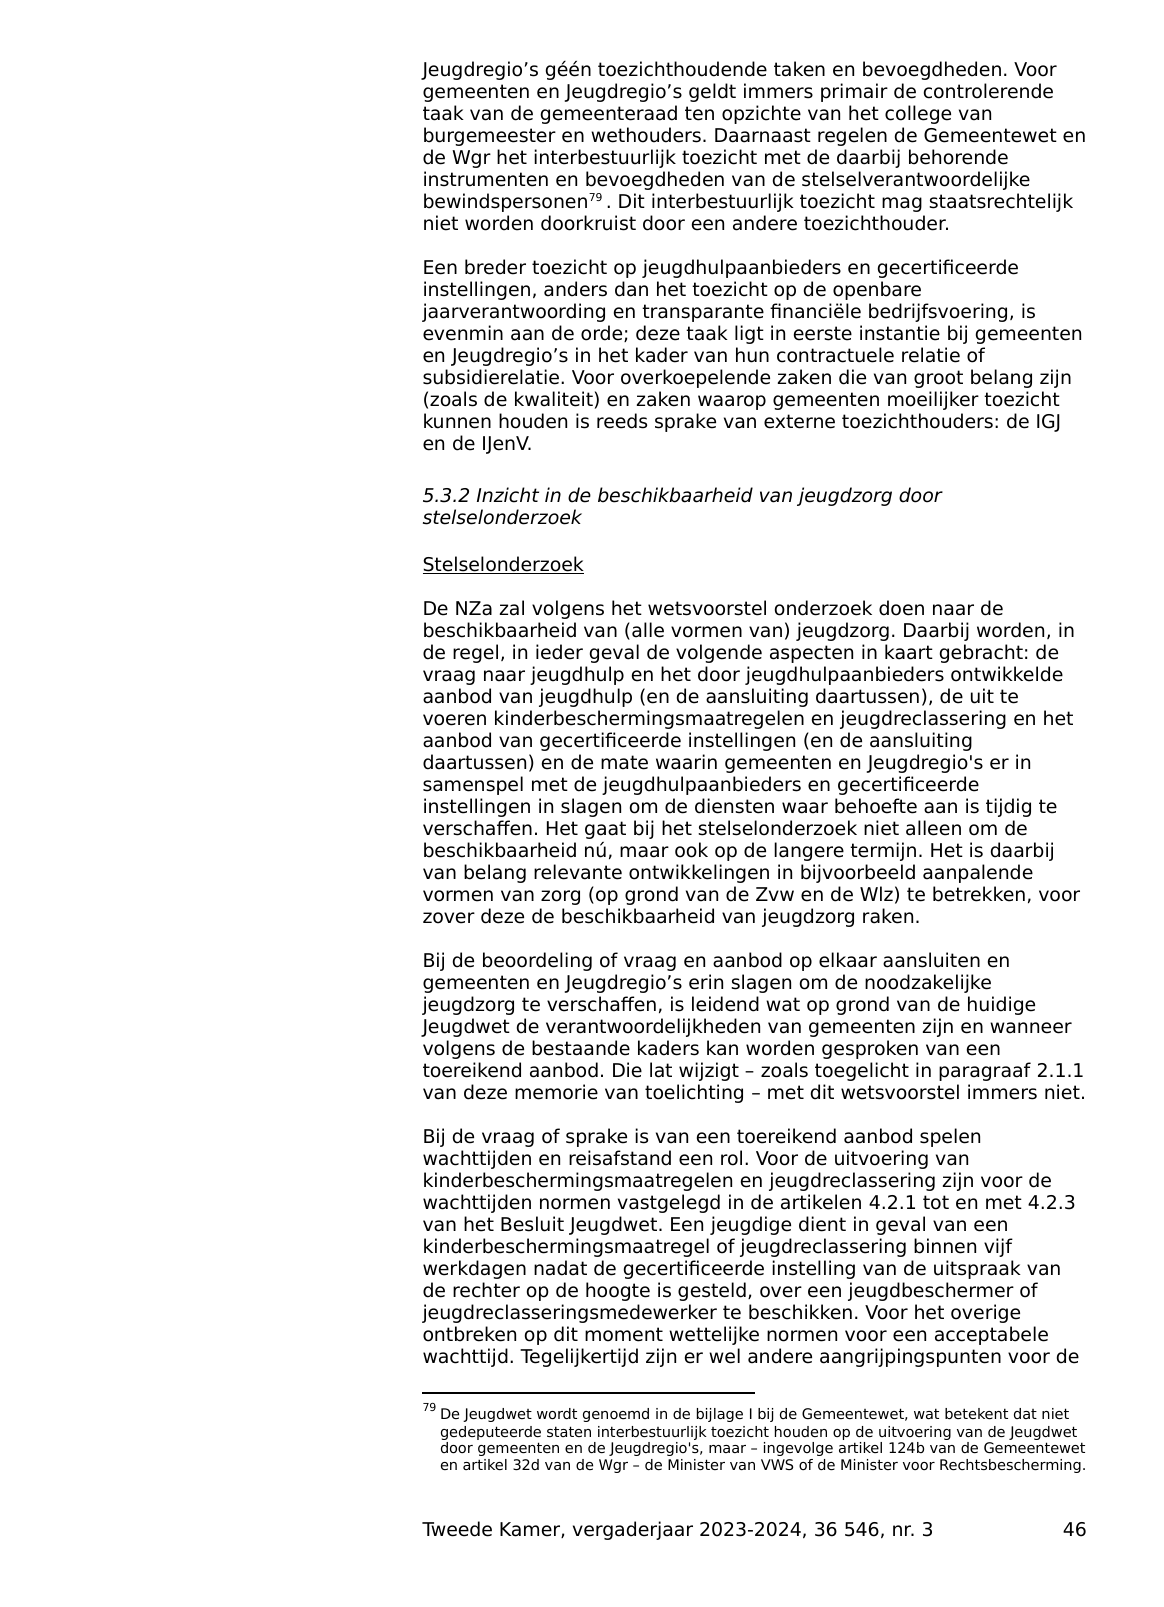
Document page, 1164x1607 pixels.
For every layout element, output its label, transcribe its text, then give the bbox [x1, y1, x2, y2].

text Jeugdregio’s géén toezichthoudende taken en bevoegdheden. Voor gemeenten en Jeugdregio’s geldt immers primair de controlerende taak van de gemeenteraad ten opzichte van het college van burgemeester en wethouders. Daarnaast regelen de Gemeentewet en de Wgr het interbestuurlijk toezicht met de daarbij behorende instrumenten en bevoegdheden van de stelselverantwoordelijke bewindspersonen. Dit interbestuurlijk toezicht mag staatsrechtelijk niet worden doorkruist door een andere toezichthouder. [422, 59, 1087, 235]
subtitle 5.3.2 Inzicht in de beschikbaarheid van jeugdzorg door stelselonderzoek [422, 485, 1087, 529]
text De Jeugdwet wordt genoemd in de bijlage I bij de Gemeentewet, wat betekent dat niet gedeputeerde staten interbestuurlijk toezicht houden op de uitvoering van de Jeugdwet door gemeenten en de Jeugdregio's, maar – ingevolge artikel 124b van de Gemeentewet en artikel 32d van de Wgr – de Minister van VWS of de Minister voor Rechtsbescherming. [422, 1402, 1087, 1474]
subtitle Stelselonderzoek [422, 554, 1087, 576]
text De NZa zal volgens het wetsvoorstel onderzoek doen naar de beschikbaarheid van (alle vormen van) jeugdzorg. Daarbij worden, in de regel, in ieder geval de volgende aspecten in kaart gebracht: de vraag naar jeugdhulp en het door jeugdhulpaanbieders ontwikkelde aanbod van jeugdhulp (en de aansluiting daartussen), de uit te voeren kinderbeschermingsmaatregelen en jeugdreclassering en het aanbod van gecertificeerde instellingen (en de aansluiting daartussen) en de mate waarin gemeenten en Jeugdregio's er in samenspel met de jeugdhulpaanbieders en gecertificeerde instellingen in slagen om de diensten waar behoefte aan is tijdig te verschaffen. Het gaat bij het stelselonderzoek niet alleen om de beschikbaarheid nú, maar ook op de langere termijn. Het is daarbij van belang relevante ontwikkelingen in bijvoorbeeld aanpalende vormen van zorg (op grond van de Zvw en de Wlz) te betrekken, voor zover deze de beschikbaarheid van jeugdzorg raken. [422, 598, 1087, 928]
text Bij de beoordeling of vraag en aanbod op elkaar aansluiten en gemeenten en Jeugdregio’s erin slagen om de noodzakelijke jeugdzorg te verschaffen, is leidend wat op grond van de huidige Jeugdwet de verantwoordelijkheden van gemeenten zijn en wanneer volgens de bestaande kaders kan worden gesproken van een toereikend aanbod. Die lat wijzigt – zoals toegelicht in paragraaf 2.1.1 van deze memorie van toelichting – met dit wetsvoorstel immers niet. [422, 950, 1087, 1104]
text Bij de vraag of sprake is van een toereikend aanbod spelen wachttijden en reisafstand een rol. Voor de uitvoering van kinderbeschermingsmaatregelen en jeugdreclassering zijn voor de wachttijden normen vastgelegd in de artikelen 4.2.1 tot en met 4.2.3 van het Besluit Jeugdwet. Een jeugdige dient in geval van een kinderbeschermingsmaatregel of jeugdreclassering binnen vijf werkdagen nadat de gecertificeerde instelling van de uitspraak van de rechter op de hoogte is gesteld, over een jeugdbeschermer of jeugdreclasseringsmedewerker te beschikken. Voor het overige ontbreken op dit moment wettelijke normen voor een acceptabele wachttijd. Tegelijkertijd zijn er wel andere aangrijpingspunten voor de [422, 1126, 1087, 1368]
text Een breder toezicht op jeugdhulpaanbieders en gecertificeerde instellingen, anders dan het toezicht op de openbare jaarverantwoording en transparante financiële bedrijfsvoering, is evenmin aan de orde; deze taak ligt in eerste instantie bij gemeenten en Jeugdregio’s in het kader van hun contractuele relatie of subsidierelatie. Voor overkoepelende zaken die van groot belang zijn (zoals de kwaliteit) en zaken waarop gemeenten moeilijker toezicht kunnen houden is reeds sprake van externe toezichthouders: de IGJ en de IJenV. [422, 257, 1087, 455]
